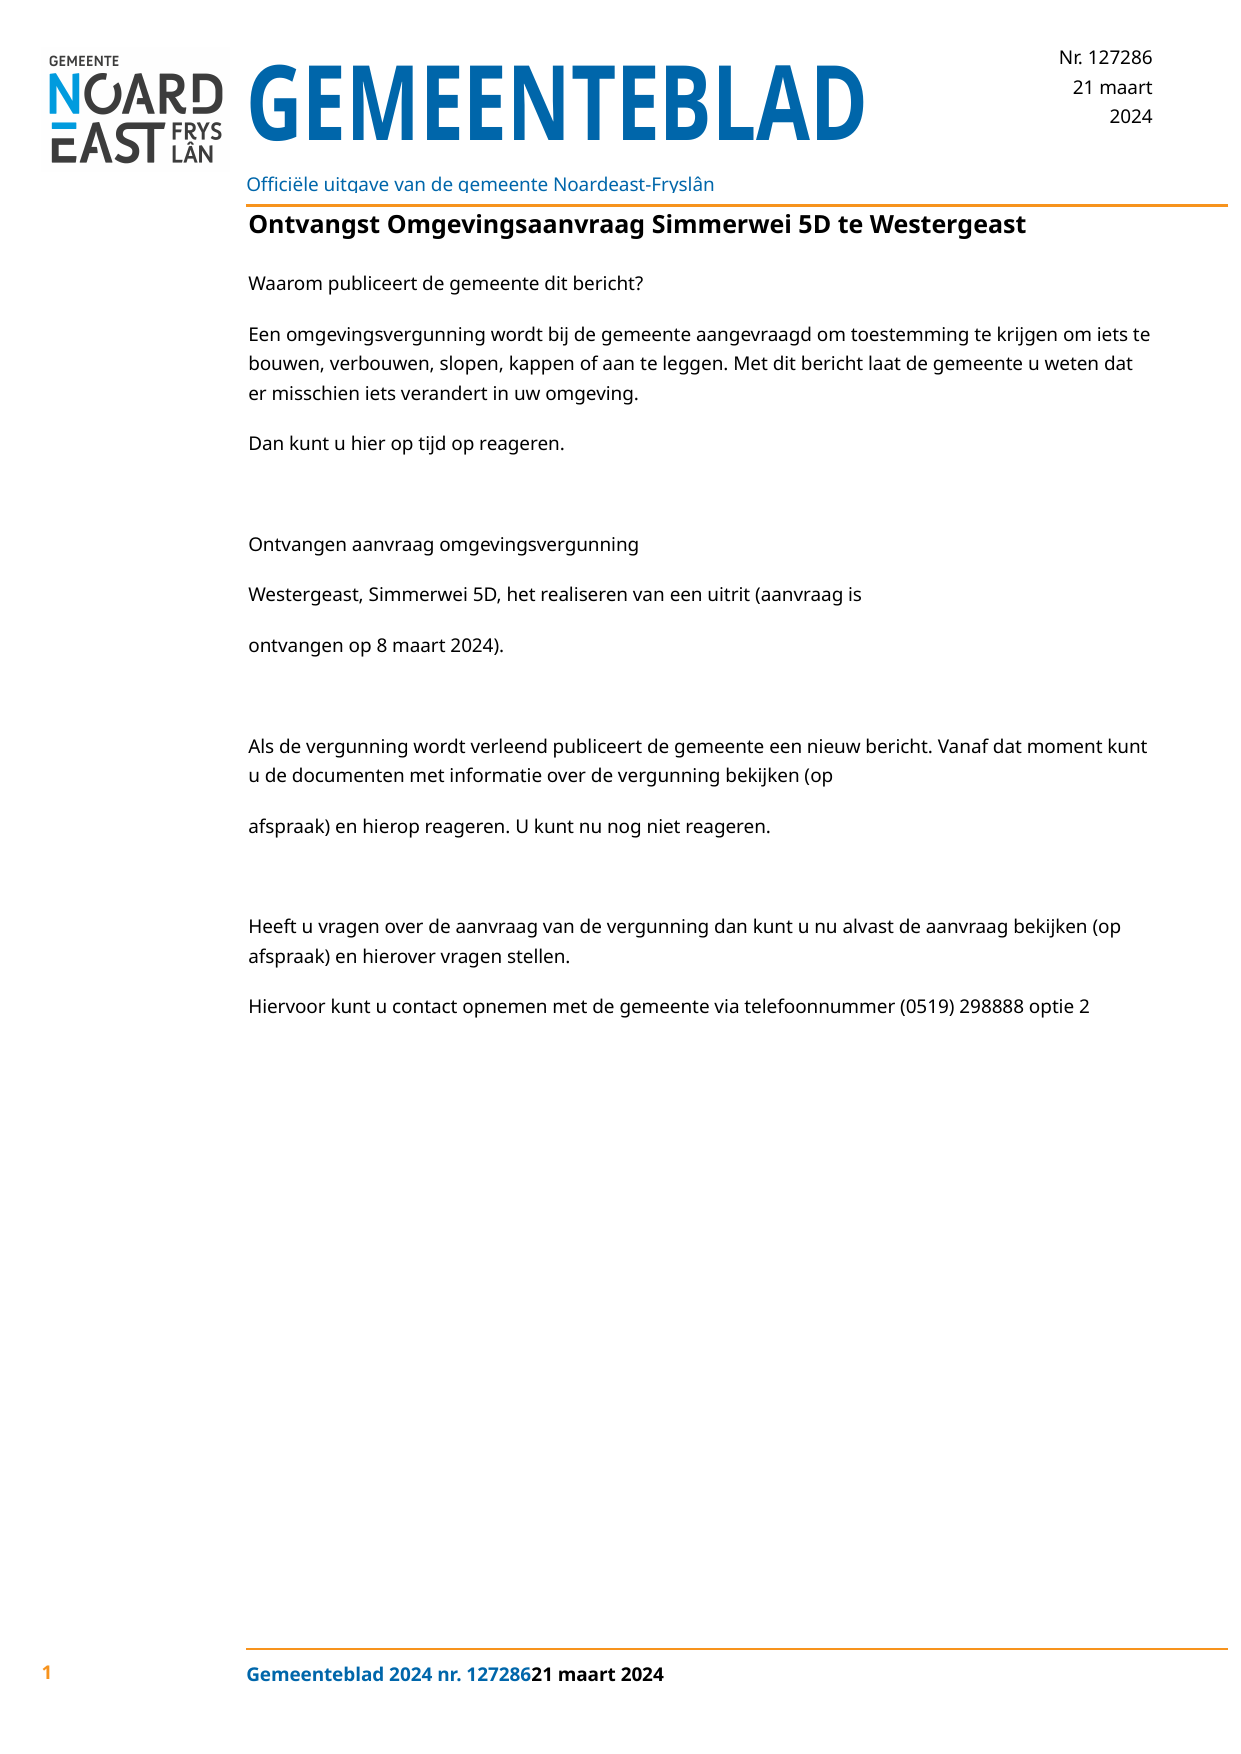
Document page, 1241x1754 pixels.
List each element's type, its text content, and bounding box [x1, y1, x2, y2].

text Een omgevingsvergunning wordt bij de gemeente aangevraagd om toestemming te krijgen om iets te bouwen, verbouwen, slopen, kappen of aan te leggen. Met dit bericht laat de gemeente u weten dat er misschien iets verandert in uw omgeving. [248, 321, 1152, 406]
text afspraak) en hierop reageren. U kunt nu nog niet reageren. [248, 813, 1152, 838]
text Waarom publiceert de gemeente dit bericht? [248, 270, 1152, 296]
text ontvangen op 8 maart 2024). [248, 632, 1152, 658]
text Dan kunt u hier op tijd op reageren. [248, 430, 1152, 456]
text Als de vergunning wordt verleend publiceert de gemeente een nieuw bericht. Vanaf dat moment kunt u de documenten met informatie over de vergunning bekijken (op [248, 733, 1152, 788]
picture [41, 47, 231, 172]
text Hiervoor kunt u contact opnemen met de gemeente via telefoonnummer (0519) 298888 optie 2 [248, 994, 1152, 1019]
text Heeft u vragen over de aanvraag van de vergunning dan kunt u nu alvast de aanvraag bekijken (op afspraak) en hierover vragen stellen. [248, 914, 1152, 969]
text Ontvangen aanvraag omgevingsvergunning [248, 531, 1152, 557]
text Ontvangst Omgevingsaanvraag Simmerwei 5D te Westergeast [248, 207, 1152, 241]
text Westergeast, Simmerwei 5D, het realiseren van een uitrit (aanvraag is [248, 582, 1152, 607]
